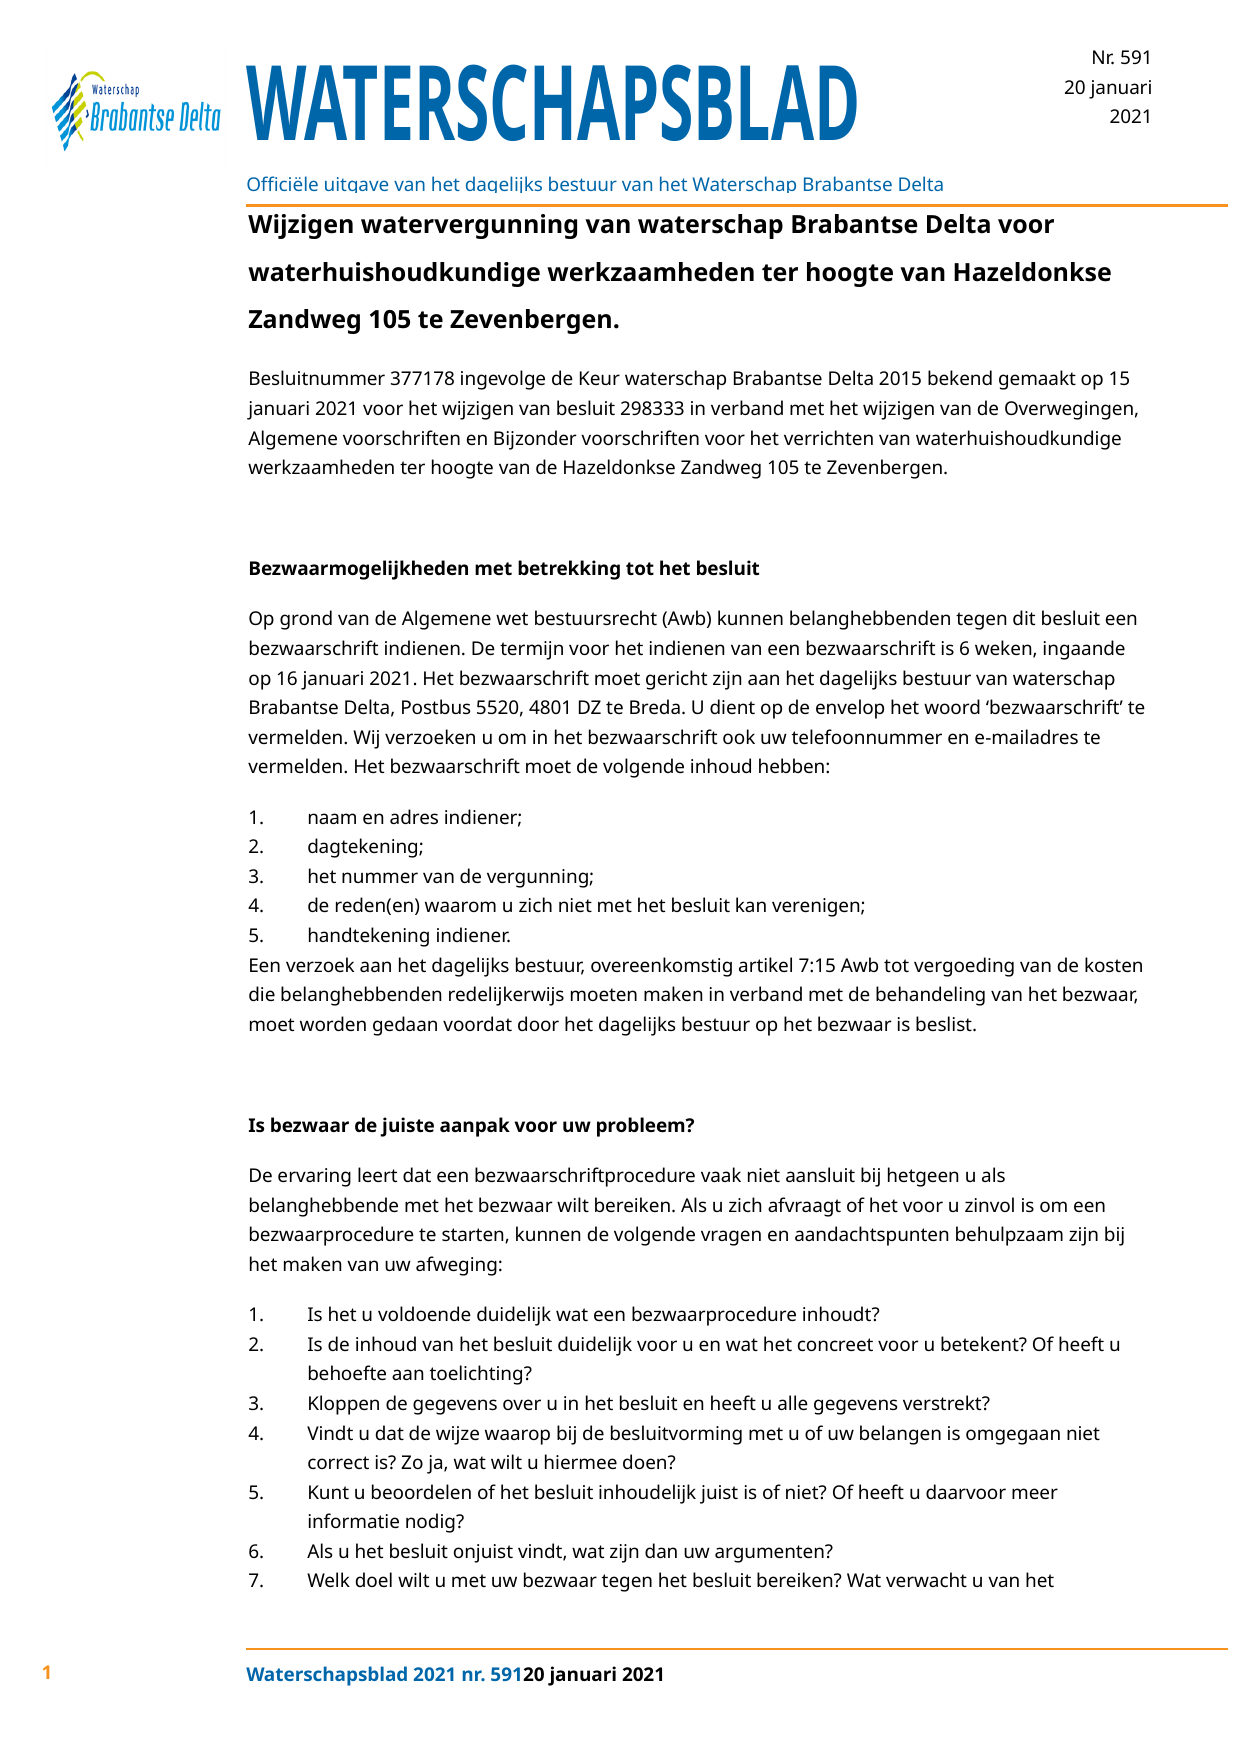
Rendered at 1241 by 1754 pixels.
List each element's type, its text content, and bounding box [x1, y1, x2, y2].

text Een verzoek aan het dagelijks bestuur, overeenkomstig artikel 7:15 Awb tot vergoeding van de kosten die belanghebbenden redelijkerwijs moeten maken in verband met de behandeling van het bezwaar, moet worden gedaan voordat door het dagelijks bestuur op het bezwaar is beslist. [248, 952, 1152, 1037]
text Wijzigen watervergunning van waterschap Brabantse Delta voor waterhuishoudkundige werkzaamheden ter hoogte van Hazeldonkse Zandweg 105 te Zevenbergen. [248, 207, 1152, 336]
picture [41, 47, 231, 172]
list Als u het besluit onjuist vindt, wat zijn dan uw argumenten? [248, 1538, 1152, 1564]
text Besluitnummer 377178 ingevolge de Keur waterschap Brabantse Delta 2015 bekend gemaakt op 15 januari 2021 voor het wijzigen van besluit 298333 in verband met het wijzigen van de Overwegingen, Algemene voorschriften en Bijzonder voorschriften voor het verrichten van waterhuishoudkundige werkzaamheden ter hoogte van de Hazeldonkse Zandweg 105 te Zevenbergen. [248, 366, 1152, 480]
list de reden(en) waarom u zich niet met het besluit kan verenigen; [248, 893, 1152, 918]
list het nummer van de vergunning; [248, 863, 1152, 889]
list Welk doel wilt u met uw bezwaar tegen het besluit bereiken? Wat verwacht u van het [248, 1568, 1152, 1593]
text De ervaring leert dat een bezwaarschriftprocedure vaak niet aansluit bij hetgeen u als belanghebbende met het bezwaar wilt bereiken. Als u zich afvraagt of het voor u zinvol is om een bezwaarprocedure te starten, kunnen de volgende vragen en aandachtspunten behulpzaam zijn bij het maken van uw afweging: [248, 1162, 1152, 1277]
text Op grond van de Algemene wet bestuursrecht (Awb) kunnen belanghebbenden tegen dit besluit een bezwaarschrift indienen. De termijn voor het indienen van een bezwaarschrift is 6 weken, ingaande op 16 januari 2021. Het bezwaarschrift moet gericht zijn aan het dagelijks bestuur van waterschap Brabantse Delta, Postbus 5520, 4801 DZ te Breda. U dient op de envelop het woord ‘bezwaarschrift’ te vermelden. Wij verzoeken u om in het bezwaarschrift ook uw telefoonnummer en e‑mailadres te vermelden. Het bezwaarschrift moet de volgende inhoud hebben: [248, 606, 1152, 779]
list dagtekening; [248, 833, 1152, 859]
list naam en adres indiener; [248, 804, 1152, 829]
list Is de inhoud van het besluit duidelijk voor u en wat het concreet voor u betekent? Of heeft u behoefte aan toelichting? [248, 1331, 1152, 1386]
list handtekening indiener. [248, 922, 1152, 948]
list Vindt u dat de wijze waarop bij de besluitvorming met u of uw belangen is omgegaan niet correct is? Zo ja, wat wilt u hiermee doen? [248, 1420, 1152, 1475]
text Is bezwaar de juiste aanpak voor uw probleem? [248, 1112, 1152, 1137]
list Is het u voldoende duidelijk wat een bezwaarprocedure inhoudt? [248, 1301, 1152, 1327]
text Bezwaarmogelijkheden met betrekking tot het besluit [248, 555, 1152, 581]
list Kloppen de gegevens over u in het besluit en heeft u alle gegevens verstrekt? [248, 1390, 1152, 1416]
list Kunt u beoordelen of het besluit inhoudelijk juist is of niet? Of heeft u daarvoor meer informatie nodig? [248, 1479, 1152, 1534]
